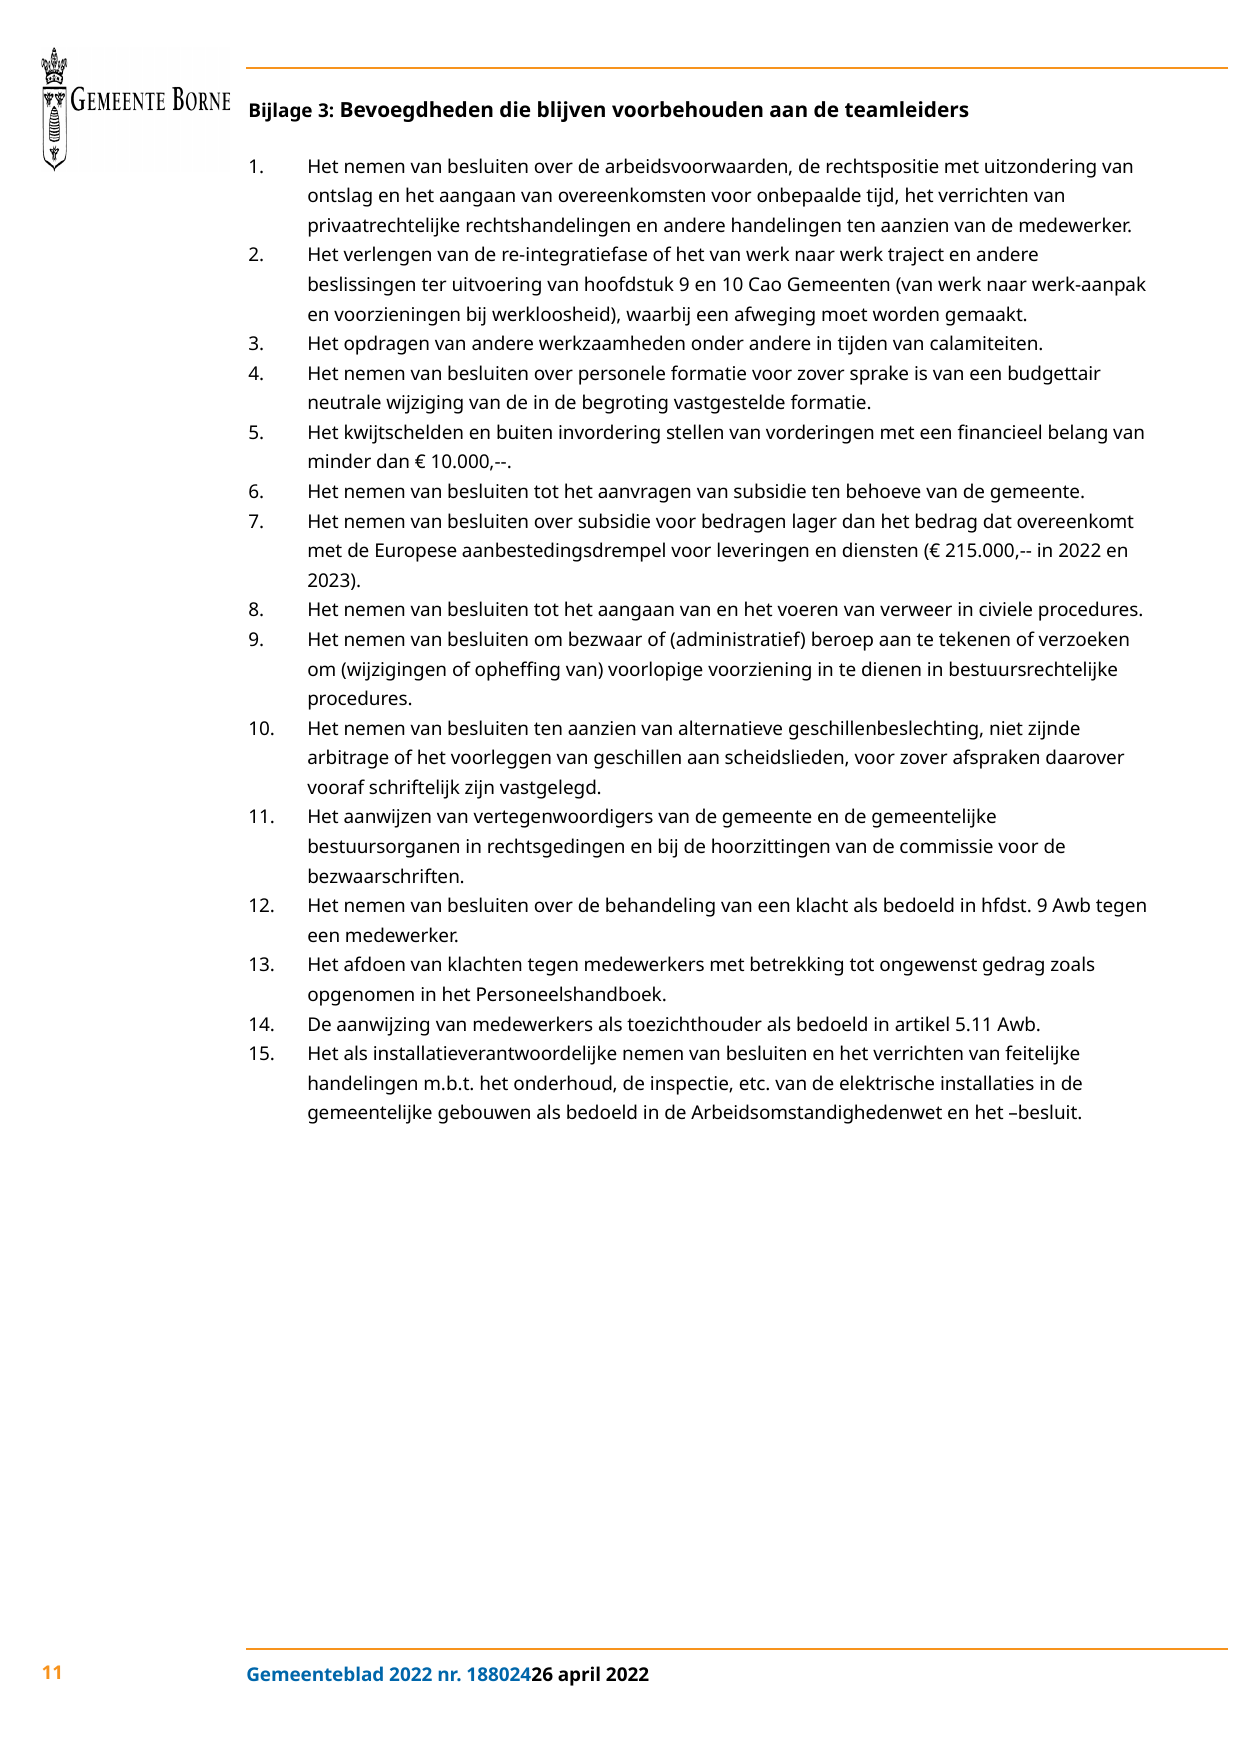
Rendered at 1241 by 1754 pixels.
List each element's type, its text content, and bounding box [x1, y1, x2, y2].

list Het kwijtschelden en buiten invordering stellen van vorderingen met een financieel belang van minder dan € 10.000,--. [248, 419, 1152, 474]
picture [41, 47, 231, 172]
list Het nemen van besluiten ten aanzien van alternatieve geschillenbeslechting, niet zijnde arbitrage of het voorleggen van geschillen aan scheidslieden, voor zover afspraken daarover vooraf schriftelijk zijn vastgelegd. [248, 715, 1152, 800]
list Het opdragen van andere werkzaamheden onder andere in tijden van calamiteiten. [248, 330, 1152, 356]
list Het nemen van besluiten om bezwaar of (administratief) beroep aan te tekenen of verzoeken om (wijzigingen of opheffing van) voorlopige voorziening in te dienen in bestuursrechtelijke procedures. [248, 626, 1152, 711]
list Het nemen van besluiten over subsidie voor bedragen lager dan het bedrag dat overeenkomt met de Europese aanbestedingsdrempel voor leveringen en diensten (€ 215.000,-- in 2022 en 2023). [248, 508, 1152, 593]
list Het nemen van besluiten over personele formatie voor zover sprake is van een budgettair neutrale wijziging van de in de begroting vastgestelde formatie. [248, 360, 1152, 415]
list Het nemen van besluiten tot het aanvragen van subsidie ten behoeve van de gemeente. [248, 478, 1152, 504]
list Het nemen van besluiten over de arbeidsvoorwaarden, de rechtspositie met uitzondering van ontslag en het aangaan van overeenkomsten voor onbepaalde tijd, het verrichten van privaatrechtelijke rechtshandelingen en andere handelingen ten aanzien van de medewerker. [248, 153, 1152, 238]
list Het als installatieverantwoordelijke nemen van besluiten en het verrichten van feitelijke handelingen m.b.t. het onderhoud, de inspectie, etc. van de elektrische installaties in de gemeentelijke gebouwen als bedoeld in de Arbeidsomstandighedenwet en het –besluit. [248, 1040, 1152, 1125]
list Het nemen van besluiten tot het aangaan van en het voeren van verweer in civiele procedures. [248, 597, 1152, 622]
list De aanwijzing van medewerkers als toezichthouder als bedoeld in artikel 5.11 Awb. [248, 1011, 1152, 1037]
list Het afdoen van klachten tegen medewerkers met betrekking tot ongewenst gedrag zoals opgenomen in het Personeelshandboek. [248, 952, 1152, 1007]
list Het aanwijzen van vertegenwoordigers van de gemeente en de gemeentelijke bestuursorganen in rechtsgedingen en bij de hoorzittingen van de commissie voor de bezwaarschriften. [248, 804, 1152, 889]
text Bijlage 3: Bevoegdheden die blijven voorbehouden aan de teamleiders [248, 95, 1152, 123]
list Het nemen van besluiten over de behandeling van een klacht als bedoeld in hfdst. 9 Awb tegen een medewerker. [248, 892, 1152, 948]
list Het verlengen van de re-integratiefase of het van werk naar werk traject en andere beslissingen ter uitvoering van hoofdstuk 9 en 10 Cao Gemeenten (van werk naar werk-aanpak en voorzieningen bij werkloosheid), waarbij een afweging moet worden gemaakt. [248, 242, 1152, 327]
